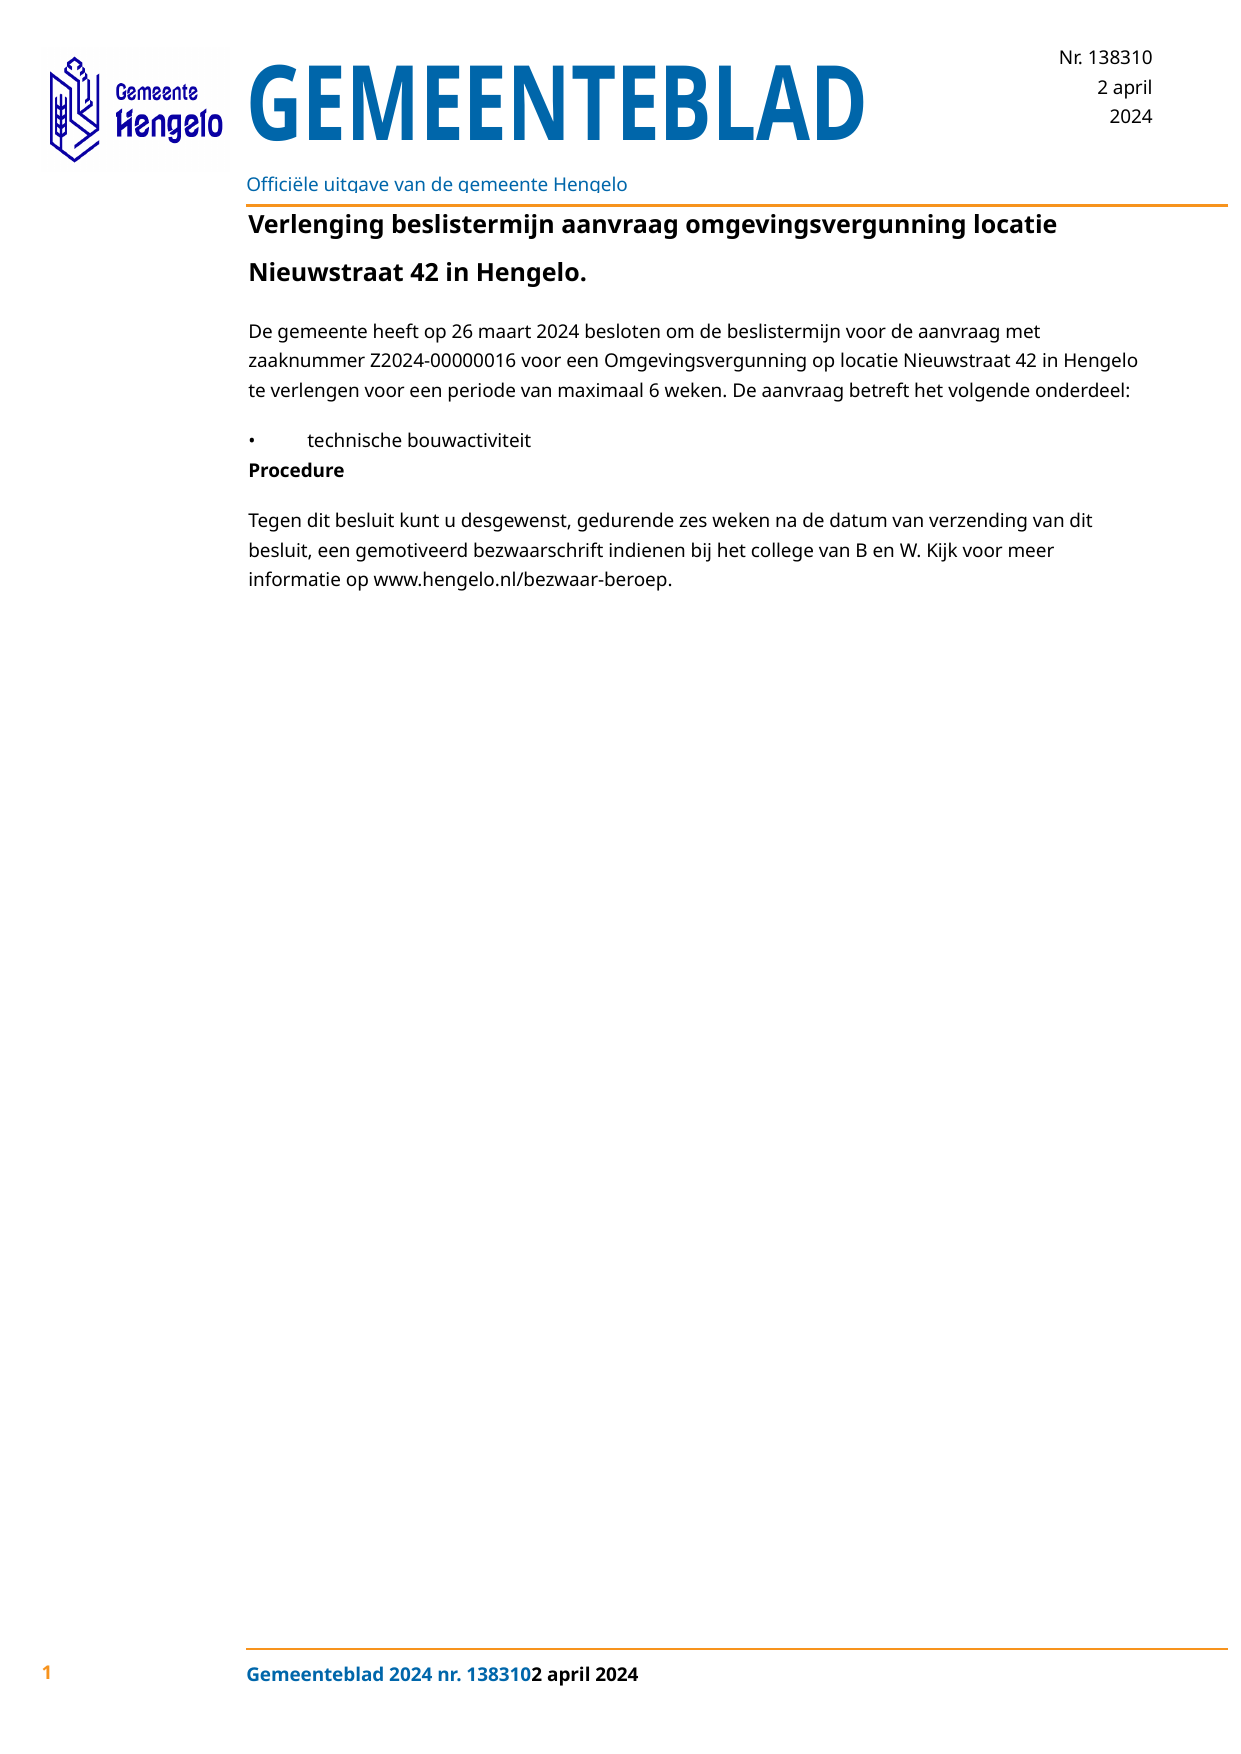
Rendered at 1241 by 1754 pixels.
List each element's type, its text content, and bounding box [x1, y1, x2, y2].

text De gemeente heeft op 26 maart 2024 besloten om de beslistermijn voor de aanvraag met zaaknummer Z2024-00000016 voor een Omgevingsvergunning op locatie Nieuwstraat 42 in Hengelo te verlengen voor een periode van maximaal 6 weken. De aanvraag betreft het volgende onderdeel: [248, 318, 1152, 403]
picture [41, 47, 231, 172]
text Tegen dit besluit kunt u desgewenst, gedurende zes weken na de datum van verzending van dit besluit, een gemotiveerd bezwaarschrift indienen bij het college van B en W. Kijk voor meer informatie op www.hengelo.nl/bezwaar-beroep. [248, 507, 1152, 592]
text Verlenging beslistermijn aanvraag omgevingsvergunning locatie Nieuwstraat 42 in Hengelo. [248, 207, 1152, 288]
list technische bouwactiviteit [248, 427, 1152, 453]
text Procedure [248, 457, 1152, 483]
